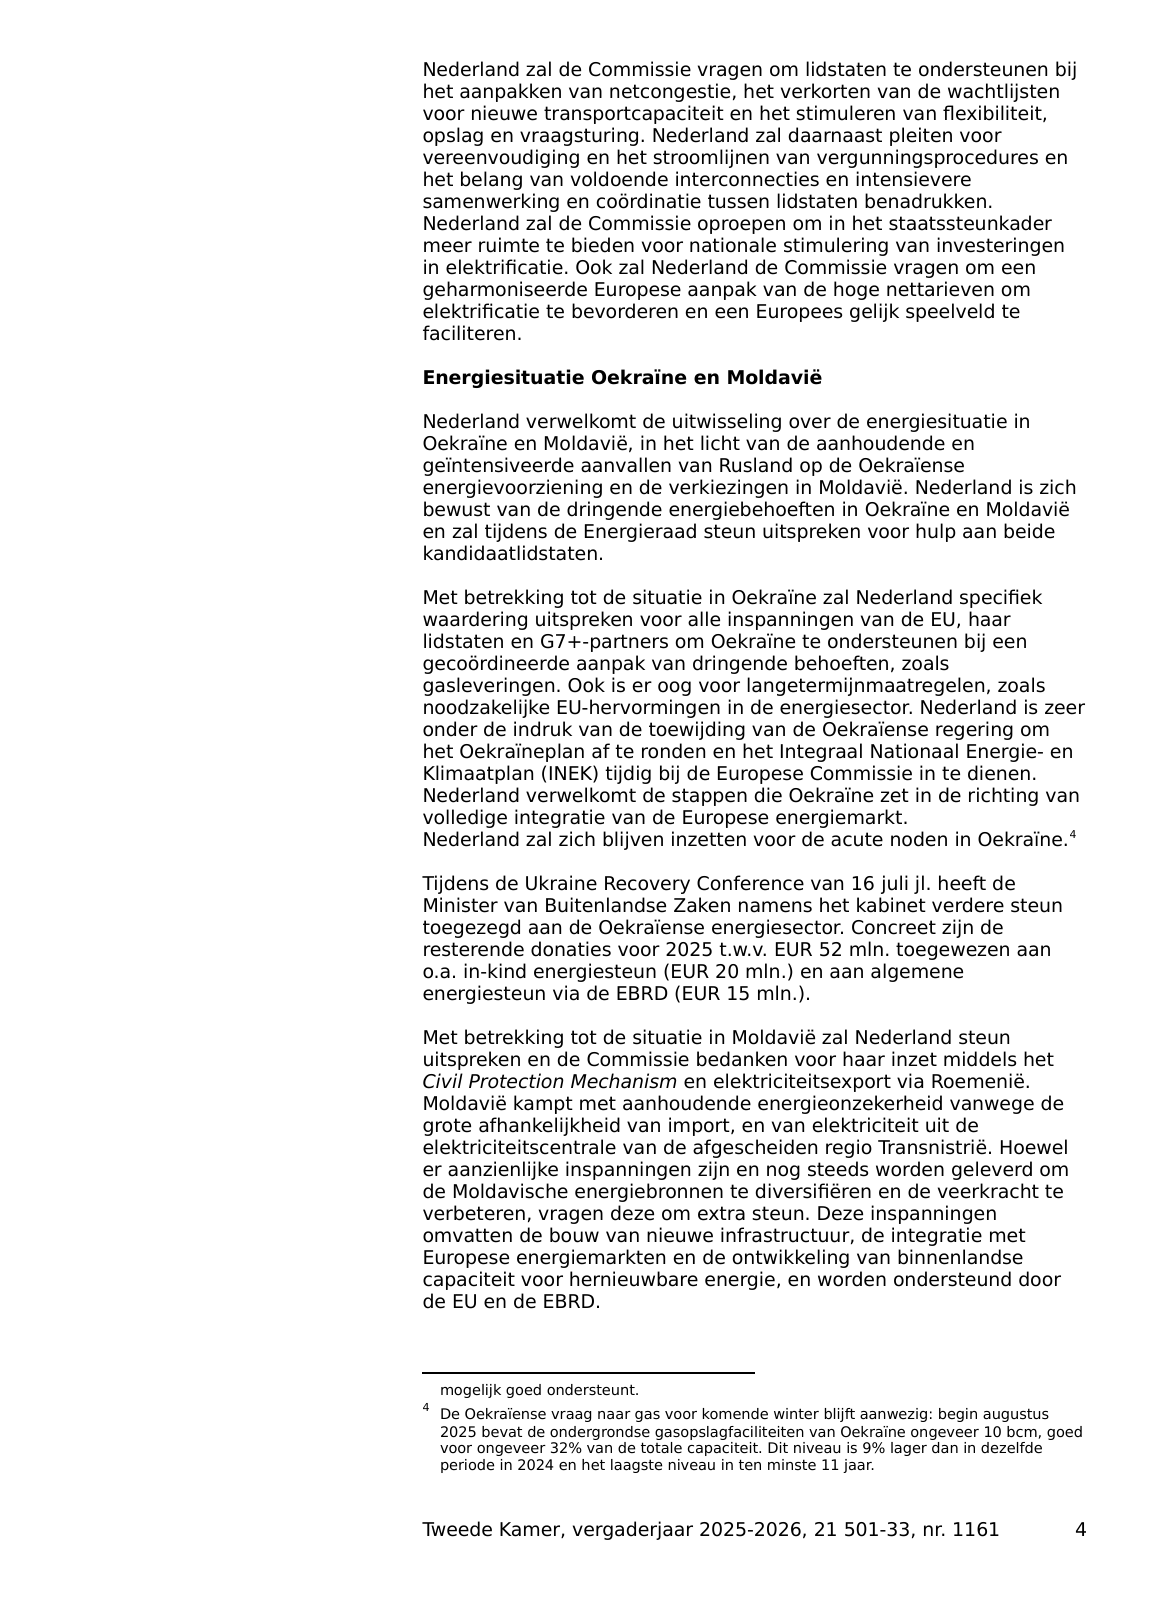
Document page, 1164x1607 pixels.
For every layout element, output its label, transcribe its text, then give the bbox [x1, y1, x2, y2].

subtitle Energiesituatie Oekraïne en Moldavië [422, 367, 1087, 389]
text Nederland zal de Commissie vragen om lidstaten te ondersteunen bij het aanpakken van netcongestie, het verkorten van de wachtlijsten voor nieuwe transportcapaciteit en het stimuleren van flexibiliteit, opslag en vraagsturing. Nederland zal daarnaast pleiten voor vereenvoudiging en het stroomlijnen van vergunningsprocedures en het belang van voldoende interconnecties en intensievere samenwerking en coördinatie tussen lidstaten benadrukken. Nederland zal de Commissie oproepen om in het staatssteunkader meer ruimte te bieden voor nationale stimulering van investeringen in elektrificatie. Ook zal Nederland de Commissie vragen om een geharmoniseerde Europese aanpak van de hoge nettarieven om elektrificatie te bevorderen en een Europees gelijk speelveld te faciliteren. [422, 59, 1087, 345]
text Nederland zal zich blijven inzetten voor de acute noden in Oekraïne. [422, 829, 1087, 851]
text mogelijk goed ondersteunt. [422, 1382, 1087, 1399]
text Nederland verwelkomt de uitwisseling over de energiesituatie in Oekraïne en Moldavië, in het licht van de aanhoudende en geïntensiveerde aanvallen van Rusland op de Oekraïense energievoorziening en de verkiezingen in Moldavië. Nederland is zich bewust van de dringende energiebehoeften in Oekraïne en Moldavië en zal tijdens de Energieraad steun uitspreken voor hulp aan beide kandidaatlidstaten. [422, 411, 1087, 565]
text Met betrekking tot de situatie in Moldavië zal Nederland steun uitspreken en de Commissie bedanken voor haar inzet middels het Civil Protection Mechanism en elektriciteitsexport via Roemenië. Moldavië kampt met aanhoudende energieonzekerheid vanwege de grote afhankelijkheid van import, en van elektriciteit uit de elektriciteitscentrale van de afgescheiden regio Transnistrië. Hoewel er aanzienlijke inspanningen zijn en nog steeds worden geleverd om de Moldavische energiebronnen te diversifiëren en de veerkracht te verbeteren, vragen deze om extra steun. Deze inspanningen omvatten de bouw van nieuwe infrastructuur, de integratie met Europese energiemarkten en de ontwikkeling van binnenlandse capaciteit voor hernieuwbare energie, en worden ondersteund door de EU en de EBRD. [422, 1027, 1087, 1313]
text Tijdens de Ukraine Recovery Conference van 16 juli jl. heeft de Minister van Buitenlandse Zaken namens het kabinet verdere steun toegezegd aan de Oekraïense energiesector. Concreet zijn de resterende donaties voor 2025 t.w.v. EUR 52 mln. toegewezen aan o.a. in-kind energiesteun (EUR 20 mln.) en aan algemene energiesteun via de EBRD (EUR 15 mln.). [422, 873, 1087, 1005]
text De Oekraïense vraag naar gas voor komende winter blijft aanwezig: begin augustus 2025 bevat de ondergrondse gasopslagfaciliteiten van Oekraïne ongeveer 10 bcm, goed voor ongeveer 32% van de totale capaciteit. Dit niveau is 9% lager dan in dezelfde periode in 2024 en het laagste niveau in ten minste 11 jaar. [422, 1402, 1087, 1474]
text Met betrekking tot de situatie in Oekraïne zal Nederland specifiek waardering uitspreken voor alle inspanningen van de EU, haar lidstaten en G7+-partners om Oekraïne te ondersteunen bij een gecoördineerde aanpak van dringende behoeften, zoals gasleveringen. Ook is er oog voor langetermijnmaatregelen, zoals noodzakelijke EU-hervormingen in de energiesector. Nederland is zeer onder de indruk van de toewijding van de Oekraïense regering om het Oekraïneplan af te ronden en het Integraal Nationaal Energie- en Klimaatplan (INEK) tijdig bij de Europese Commissie in te dienen. Nederland verwelkomt de stappen die Oekraïne zet in de richting van volledige integratie van de Europese energiemarkt. [422, 587, 1087, 829]
